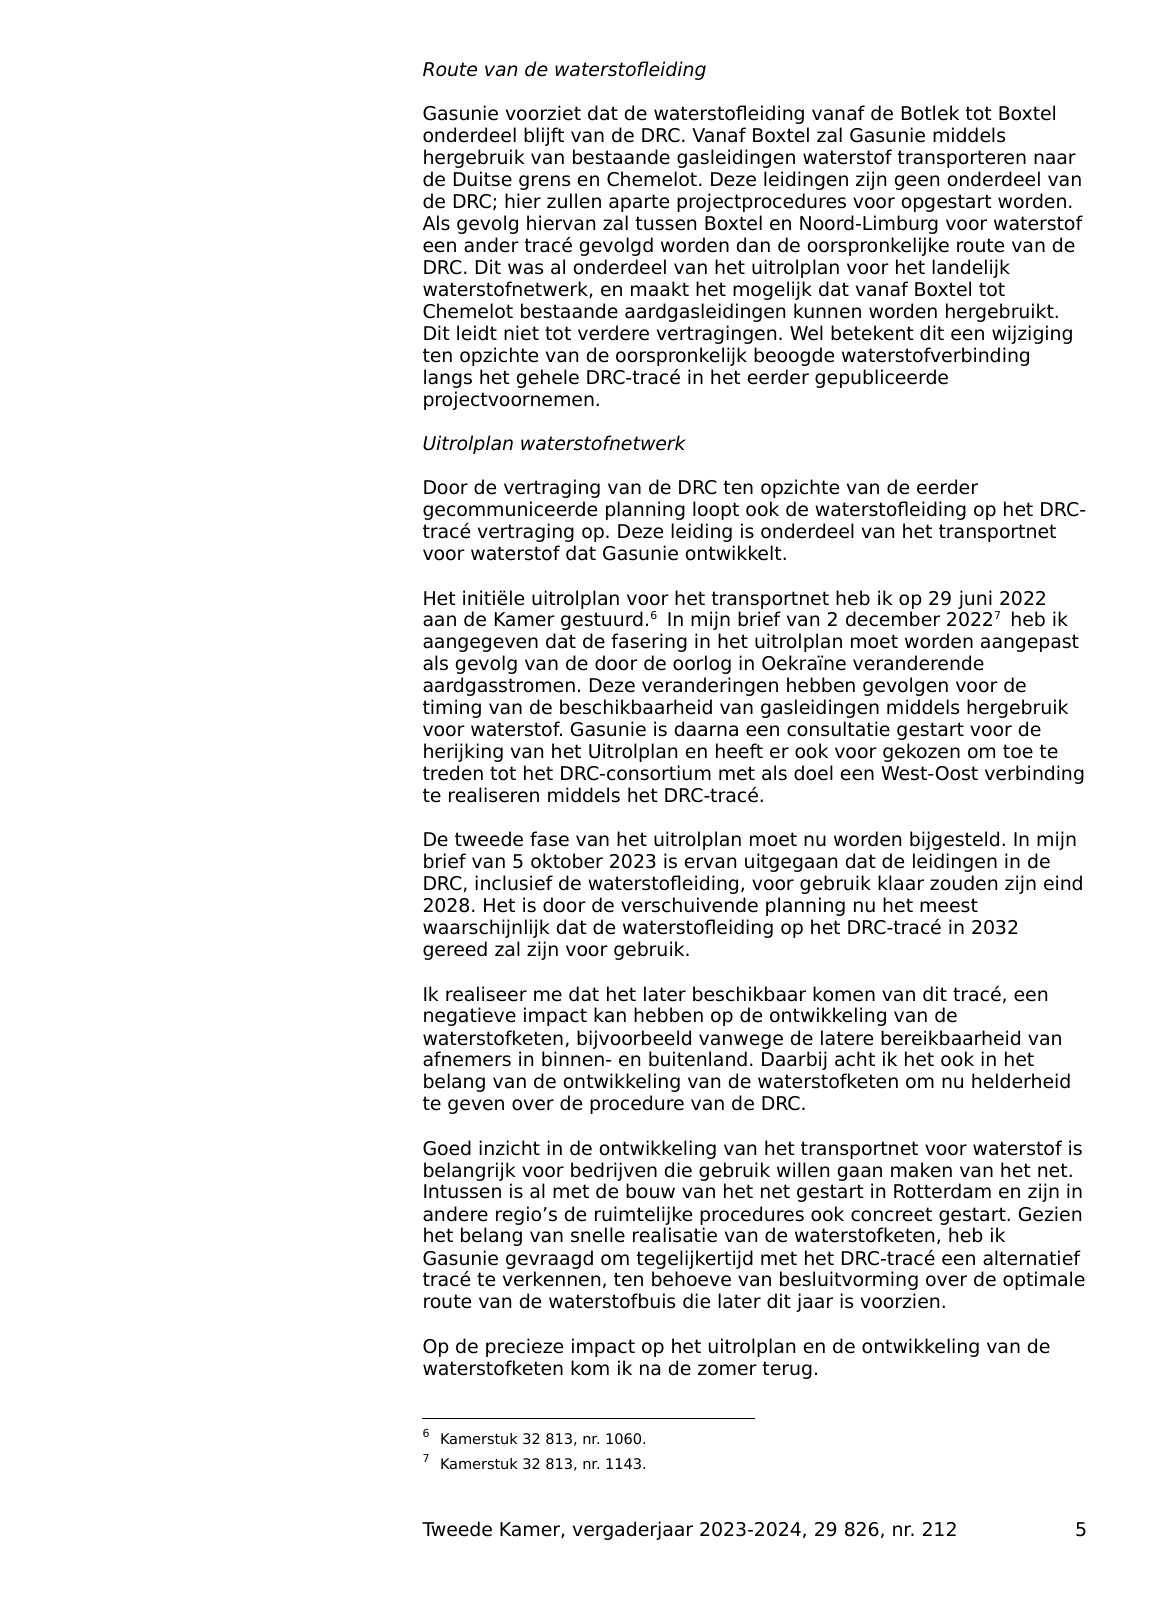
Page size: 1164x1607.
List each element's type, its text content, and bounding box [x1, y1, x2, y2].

text Kamerstuk 32 813, nr. 1060. [422, 1427, 1087, 1449]
text De tweede fase van het uitrolplan moet nu worden bijgesteld. In mijn brief van 5 oktober 2023 is ervan uitgegaan dat de leidingen in de DRC, inclusief de waterstofleiding, voor gebruik klaar zouden zijn eind 2028. Het is door de verschuivende planning nu het meest waarschijnlijk dat de waterstofleiding op het DRC-tracé in 2032 gereed zal zijn voor gebruik. [422, 829, 1087, 961]
text Goed inzicht in de ontwikkeling van het transportnet voor waterstof is belangrijk voor bedrijven die gebruik willen gaan maken van het net. Intussen is al met de bouw van het net gestart in Rotterdam en zijn in andere regio’s de ruimtelijke procedures ook concreet gestart. Gezien het belang van snelle realisatie van de waterstofketen, heb ik Gasunie gevraagd om tegelijkertijd met het DRC-tracé een alternatief tracé te verkennen, ten behoeve van besluitvorming over de optimale route van de waterstofbuis die later dit jaar is voorzien. [422, 1137, 1087, 1313]
subtitle Uitrolplan waterstofnetwerk [422, 433, 1087, 455]
text Het initiële uitrolplan voor het transportnet heb ik op 29 juni 2022 aan de Kamer gestuurd. In mijn brief van 2 december 2022 heb ik aangegeven dat de fasering in het uitrolplan moet worden aangepast als gevolg van de door de oorlog in Oekraïne veranderende aardgasstromen. Deze veranderingen hebben gevolgen voor de timing van de beschikbaarheid van gasleidingen middels hergebruik voor waterstof. Gasunie is daarna een consultatie gestart voor de herijking van het Uitrolplan en heeft er ook voor gekozen om toe te treden tot het DRC-consortium met als doel een West-Oost verbinding te realiseren middels het DRC-tracé. [422, 587, 1087, 807]
text Kamerstuk 32 813, nr. 1143. [422, 1452, 1087, 1474]
text Door de vertraging van de DRC ten opzichte van de eerder gecommuniceerde planning loopt ook de waterstofleiding op het DRC-tracé vertraging op. Deze leiding is onderdeel van het transportnet voor waterstof dat Gasunie ontwikkelt. [422, 477, 1087, 565]
text Op de precieze impact op het uitrolplan en de ontwikkeling van de waterstofketen kom ik na de zomer terug. [422, 1336, 1087, 1379]
text Gasunie voorziet dat de waterstofleiding vanaf de Botlek tot Boxtel onderdeel blijft van de DRC. Vanaf Boxtel zal Gasunie middels hergebruik van bestaande gasleidingen waterstof transporteren naar de Duitse grens en Chemelot. Deze leidingen zijn geen onderdeel van de DRC; hier zullen aparte projectprocedures voor opgestart worden. Als gevolg hiervan zal tussen Boxtel en Noord-Limburg voor waterstof een ander tracé gevolgd worden dan de oorspronkelijke route van de DRC. Dit was al onderdeel van het uitrolplan voor het landelijk waterstofnetwerk, en maakt het mogelijk dat vanaf Boxtel tot Chemelot bestaande aardgasleidingen kunnen worden hergebruikt. Dit leidt niet tot verdere vertragingen. Wel betekent dit een wijziging ten opzichte van de oorspronkelijk beoogde waterstofverbinding langs het gehele DRC-tracé in het eerder gepubliceerde projectvoornemen. [422, 103, 1087, 411]
subtitle Route van de waterstofleiding [422, 59, 1087, 81]
text Ik realiseer me dat het later beschikbaar komen van dit tracé, een negatieve impact kan hebben op de ontwikkeling van de waterstofketen, bijvoorbeeld vanwege de latere bereikbaarheid van afnemers in binnen- en buitenland. Daarbij acht ik het ook in het belang van de ontwikkeling van de waterstofketen om nu helderheid te geven over de procedure van de DRC. [422, 983, 1087, 1115]
